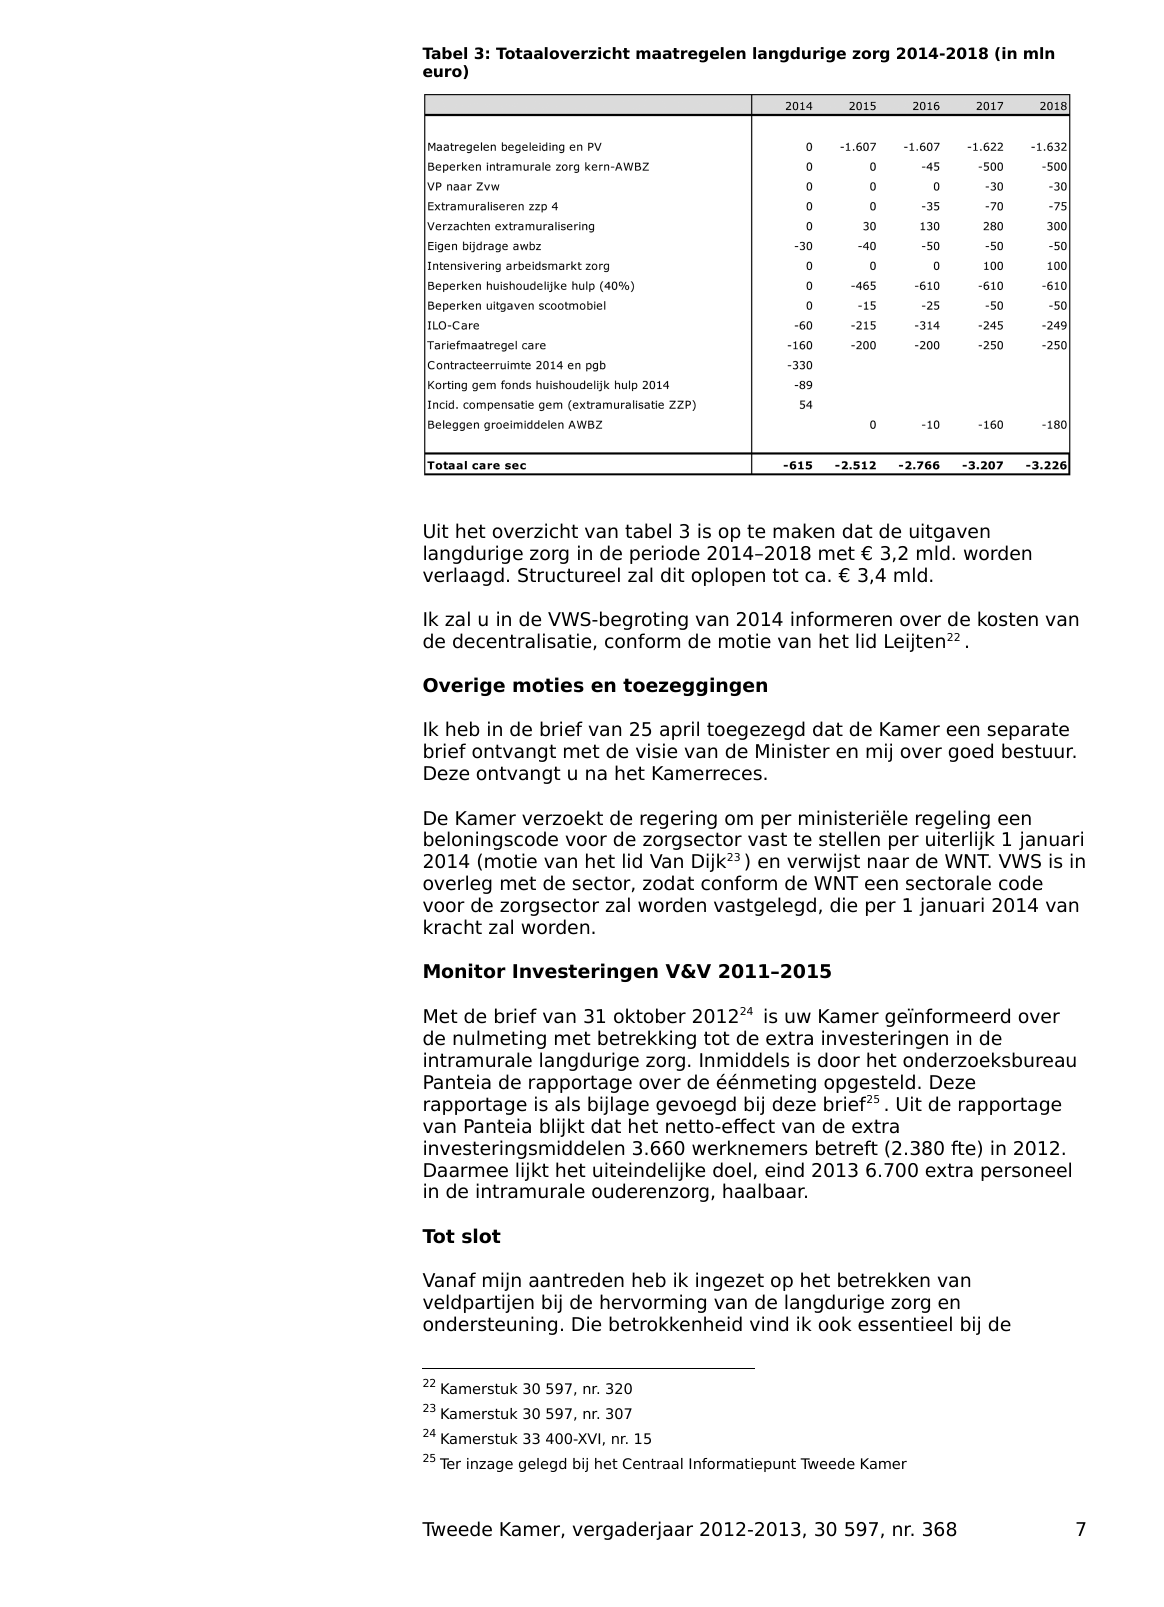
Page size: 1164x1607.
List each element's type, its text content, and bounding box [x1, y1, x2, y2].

picture [422, 92, 1072, 477]
text Ter inzage gelegd bij het Centraal Informatiepunt Tweede Kamer [422, 1452, 1087, 1474]
text Kamerstuk 30 597, nr. 307 [422, 1402, 1087, 1424]
text Uit het overzicht van tabel 3 is op te maken dat de uitgaven langdurige zorg in de periode 2014–2018 met € 3,2 mld. worden verlaagd. Structureel zal dit oplopen tot ca. € 3,4 mld. [422, 521, 1087, 587]
subtitle Tot slot [422, 1226, 1087, 1248]
text De Kamer verzoekt de regering om per ministeriële regeling een beloningscode voor de zorgsector vast te stellen per uiterlijk 1 januari 2014 (motie van het lid Van Dijk) en verwijst naar de WNT. VWS is in overleg met de sector, zodat conform de WNT een sectorale code voor de zorgsector zal worden vastgelegd, die per 1 januari 2014 van kracht zal worden. [422, 807, 1087, 939]
text Tabel 3: Totaaloverzicht maatregelen langdurige zorg 2014-2018 (in mln euro) [422, 45, 1072, 81]
subtitle Monitor Investeringen V&V 2011–2015 [422, 961, 1087, 983]
subtitle Overige moties en toezeggingen [422, 675, 1087, 697]
text Kamerstuk 33 400-XVI, nr. 15 [422, 1427, 1087, 1449]
text Ik heb in de brief van 25 april toegezegd dat de Kamer een separate brief ontvangt met de visie van de Minister en mij over goed bestuur. Deze ontvangt u na het Kamerreces. [422, 719, 1087, 785]
text Met de brief van 31 oktober 2012 is uw Kamer geïnformeerd over de nulmeting met betrekking tot de extra investeringen in de intramurale langdurige zorg. Inmiddels is door het onderzoeksbureau Panteia de rapportage over de éénmeting opgesteld. Deze rapportage is als bijlage gevoegd bij deze brief. Uit de rapportage van Panteia blijkt dat het netto-effect van de extra investeringsmiddelen 3.660 werknemers betreft (2.380 fte) in 2012. Daarmee lijkt het uiteindelijke doel, eind 2013 6.700 extra personeel in de intramurale ouderenzorg, haalbaar. [422, 1006, 1087, 1203]
text Kamerstuk 30 597, nr. 320 [422, 1377, 1087, 1399]
text Vanaf mijn aantreden heb ik ingezet op het betrekken van veldpartijen bij de hervorming van de langdurige zorg en ondersteuning. Die betrokkenheid vind ik ook essentieel bij de [422, 1270, 1087, 1336]
text Ik zal u in de VWS-begroting van 2014 informeren over de kosten van de decentralisatie, conform de motie van het lid Leijten. [422, 609, 1087, 653]
